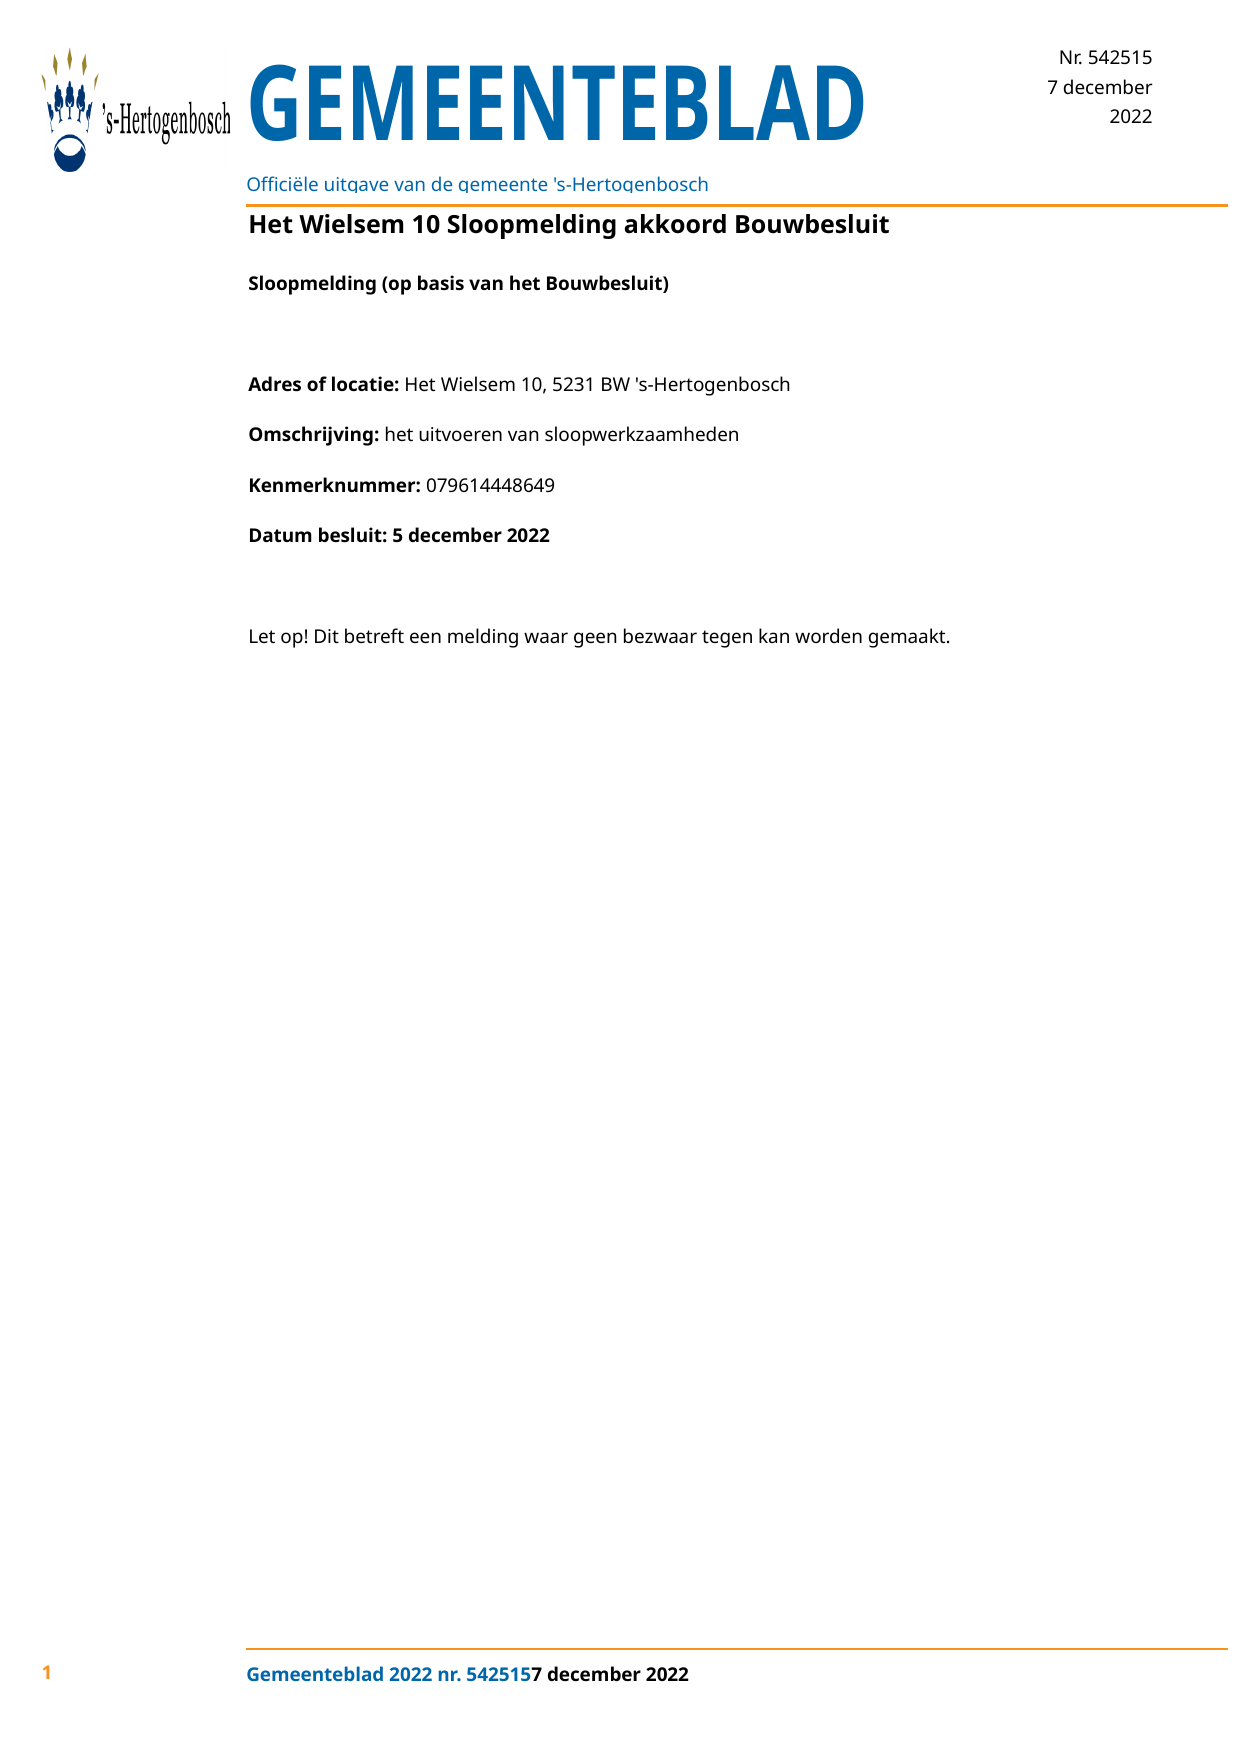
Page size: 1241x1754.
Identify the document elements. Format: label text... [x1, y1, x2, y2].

text Datum besluit: 5 december 2022 [248, 522, 1152, 548]
text Let op! Dit betreft een melding waar geen bezwaar tegen kan worden gemaakt. [248, 623, 1152, 649]
text Sloopmelding (op basis van het Bouwbesluit) [248, 270, 1152, 296]
picture [41, 47, 231, 172]
text Het Wielsem 10 Sloopmelding akkoord Bouwbesluit [248, 207, 1152, 241]
text Omschrijving: het uitvoeren van sloopwerkzaamheden [248, 422, 1152, 447]
text Kenmerknummer: 079614448649 [248, 472, 1152, 498]
text Adres of locatie: Het Wielsem 10, 5231 BW 's-Hertogenbosch [248, 371, 1152, 397]
